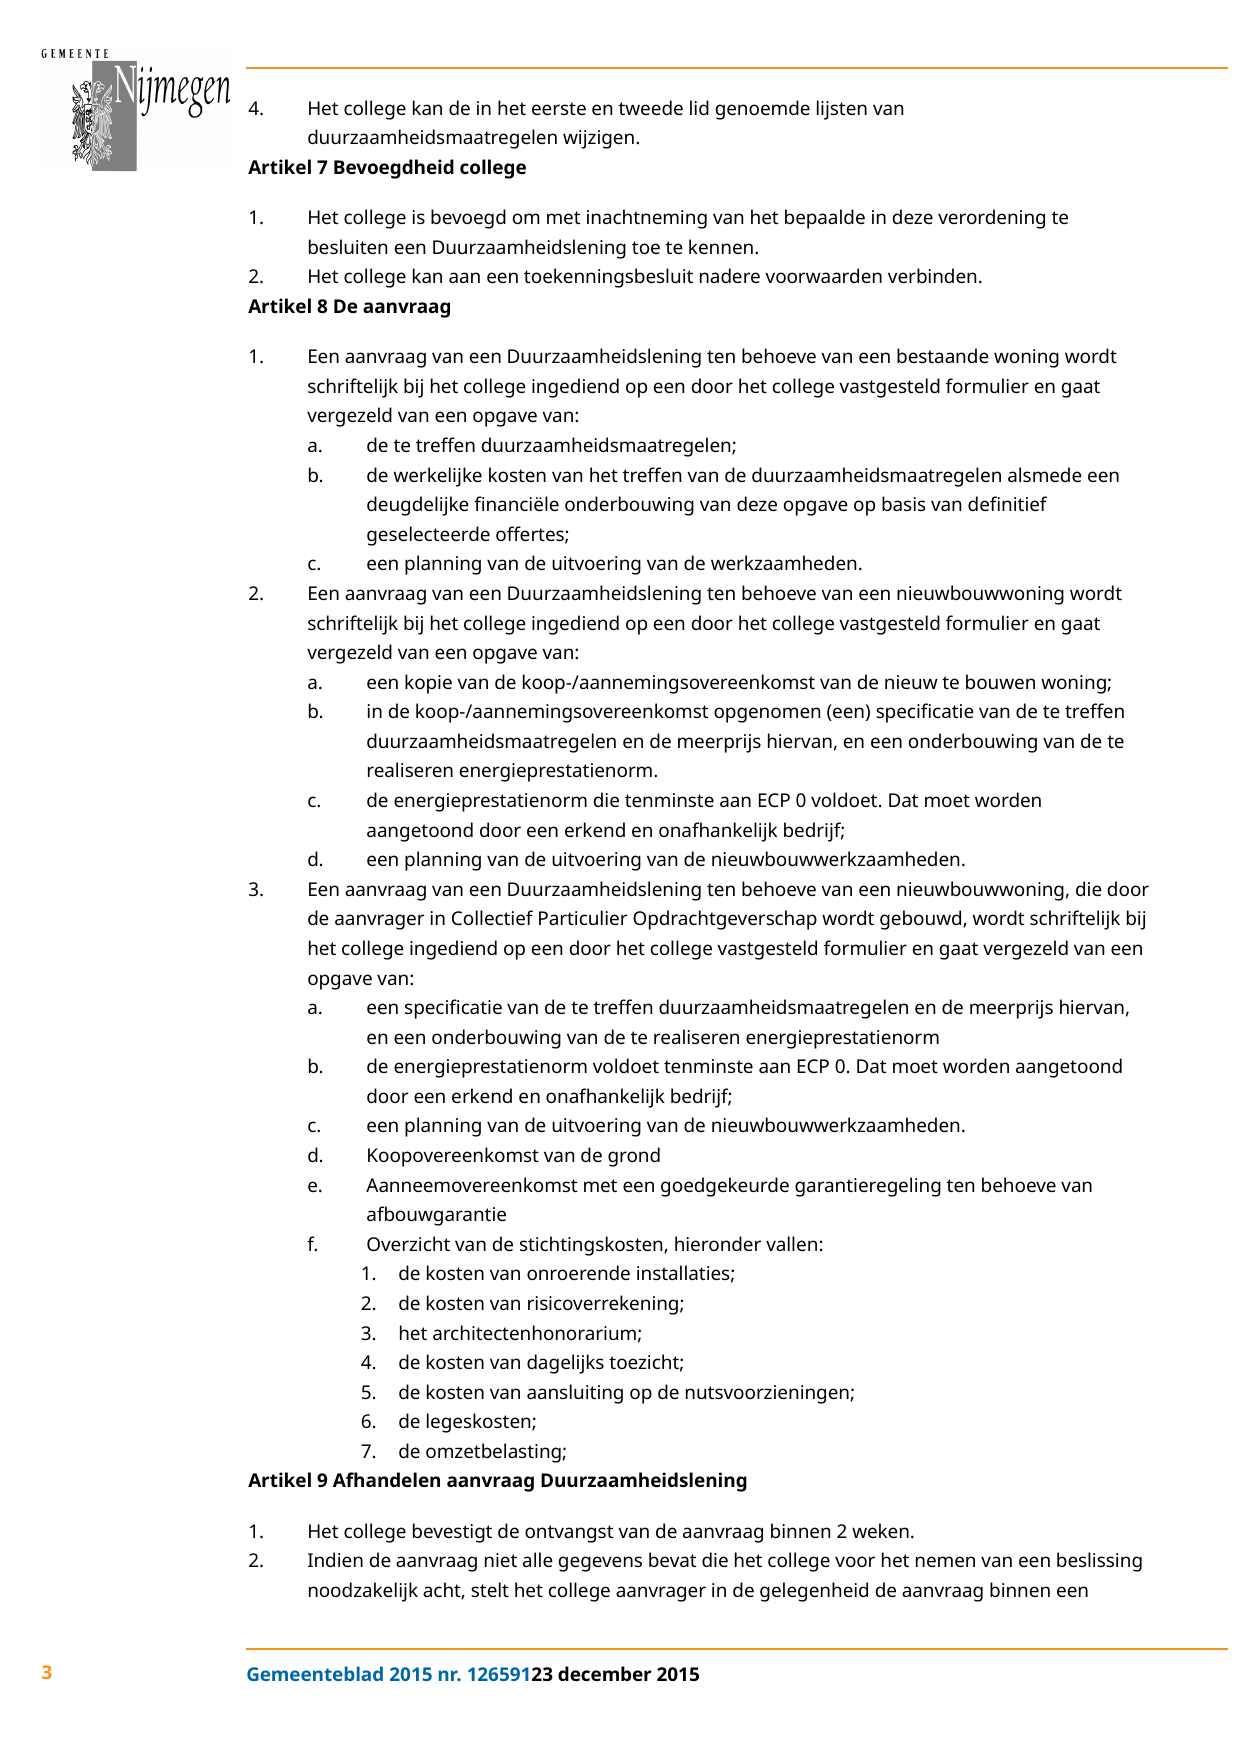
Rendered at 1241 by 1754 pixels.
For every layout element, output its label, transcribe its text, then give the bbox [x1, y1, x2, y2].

list de kosten van dagelijks toezicht; [361, 1349, 1152, 1375]
list het architectenhonorarium; [361, 1320, 1152, 1346]
list een planning van de uitvoering van de werkzaamheden. [307, 551, 1152, 576]
list Het college is bevoegd om met inachtneming van het bepaalde in deze verordening te besluiten een Duurzaamheidslening toe te kennen. [248, 204, 1152, 260]
list Aanneemovereenkomst met een goedgekeurde garantieregeling ten behoeve van afbouwgarantie [307, 1172, 1152, 1227]
list de energieprestatienorm voldoet tenminste aan ECP 0. Dat moet worden aangetoond door een erkend en onafhankelijk bedrijf; [307, 1053, 1152, 1109]
list de kosten van risicoverrekening; [361, 1290, 1152, 1316]
list een planning van de uitvoering van de nieuwbouwwerkzaamheden. [307, 846, 1152, 872]
list Een aanvraag van een Duurzaamheidslening ten behoeve van een nieuwbouwwoning wordt schriftelijk bij het college ingediend op een door het college vastgesteld formulier en gaat vergezeld van een opgave van: [248, 580, 1152, 665]
list Het college kan aan een toekenningsbesluit nadere voorwaarden verbinden. [248, 263, 1152, 289]
text Artikel 7 Bevoegdheid college [248, 154, 1152, 180]
list de legeskosten; [361, 1408, 1152, 1434]
list Koopovereenkomst van de grond [307, 1142, 1152, 1168]
list Het college bevestigt de ontvangst van de aanvraag binnen 2 weken. [248, 1518, 1152, 1544]
list de kosten van onroerende installaties; [361, 1261, 1152, 1286]
list een planning van de uitvoering van de nieuwbouwwerkzaamheden. [307, 1113, 1152, 1138]
list de te treffen duurzaamheidsmaatregelen; [307, 432, 1152, 458]
list Overzicht van de stichtingskosten, hieronder vallen: [307, 1231, 1152, 1257]
text Artikel 8 De aanvraag [248, 293, 1152, 319]
list in de koop-/aannemingsovereenkomst opgenomen (een) specificatie van de te treffen duurzaamheidsmaatregelen en de meerprijs hiervan, en een onderbouwing van de te realiseren energieprestatienorm. [307, 698, 1152, 783]
list de omzetbelasting; [361, 1438, 1152, 1464]
picture [41, 47, 231, 172]
list de werkelijke kosten van het treffen van de duurzaamheidsmaatregelen alsmede een deugdelijke financiële onderbouwing van deze opgave op basis van definitief geselecteerde offertes; [307, 462, 1152, 547]
list de kosten van aansluiting op de nutsvoorzieningen; [361, 1379, 1152, 1405]
list Het college kan de in het eerste en tweede lid genoemde lijsten van duurzaamheidsmaatregelen wijzigen. [248, 95, 1152, 150]
text Artikel 9 Afhandelen aanvraag Duurzaamheidslening [248, 1468, 1152, 1493]
list een specificatie van de te treffen duurzaamheidsmaatregelen en de meerprijs hiervan, en een onderbouwing van de te realiseren energieprestatienorm [307, 994, 1152, 1050]
list Een aanvraag van een Duurzaamheidslening ten behoeve van een bestaande woning wordt schriftelijk bij het college ingediend op een door het college vastgesteld formulier en gaat vergezeld van een opgave van: [248, 343, 1152, 428]
list Indien de aanvraag niet alle gegevens bevat die het college voor het nemen van een beslissing noodzakelijk acht, stelt het college aanvrager in de gelegenheid de aanvraag binnen een [248, 1548, 1152, 1603]
list een kopie van de koop-/aannemingsovereenkomst van de nieuw te bouwen woning; [307, 669, 1152, 695]
list Een aanvraag van een Duurzaamheidslening ten behoeve van een nieuwbouwwoning, die door de aanvrager in Collectief Particulier Opdrachtgeverschap wordt gebouwd, wordt schriftelijk bij het college ingediend op een door het college vastgesteld formulier en gaat vergezeld van een opgave van: [248, 876, 1152, 991]
list de energieprestatienorm die tenminste aan ECP 0 voldoet. Dat moet worden aangetoond door een erkend en onafhankelijk bedrijf; [307, 787, 1152, 843]
